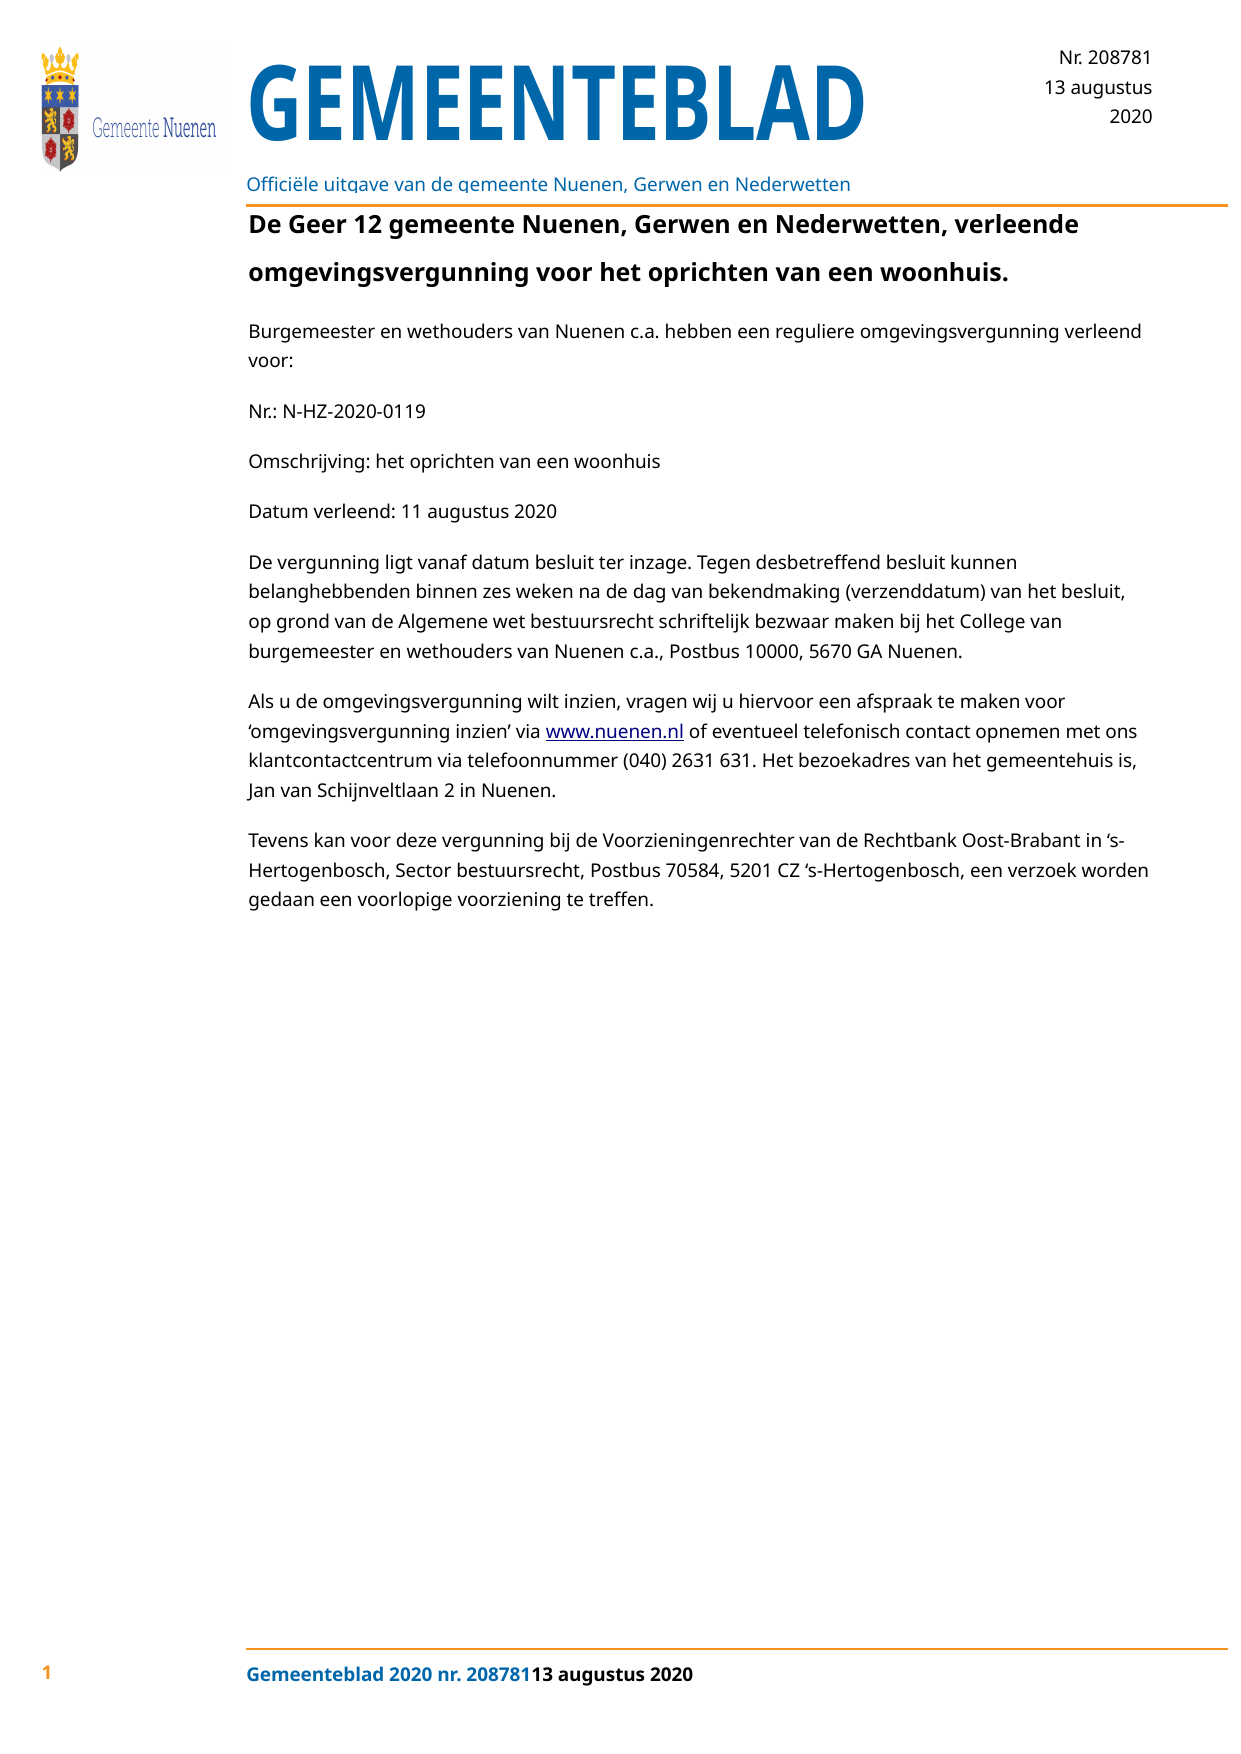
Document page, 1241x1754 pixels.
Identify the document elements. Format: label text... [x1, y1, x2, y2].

text Datum verleend: 11 augustus 2020 [248, 499, 1152, 524]
text De vergunning ligt vanaf datum besluit ter inzage. Tegen desbetreffend besluit kunnen belanghebbenden binnen zes weken na de dag van bekendmaking (verzenddatum) van het besluit, op grond van de Algemene wet bestuursrecht schriftelijk bezwaar maken bij het College van burgemeester en wethouders van Nuenen c.a., Postbus 10000, 5670 GA Nuenen. [248, 549, 1152, 664]
text Burgemeester en wethouders van Nuenen c.a. hebben een reguliere omgevingsvergunning verleend voor: [248, 318, 1152, 373]
text Als u de omgevingsvergunning wilt inzien, vragen wij u hiervoor een afspraak te maken voor ‘omgevingsvergunning inzien’ via www.nuenen.nl of eventueel telefonisch contact opnemen met ons klantcontactcentrum via telefoonnummer (040) 2631 631. Het bezoekadres van het gemeentehuis is, Jan van Schijnveltlaan 2 in Nuenen. [248, 688, 1152, 803]
picture [41, 47, 231, 172]
text Omschrijving: het oprichten van een woonhuis [248, 448, 1152, 474]
text Nr.: N-HZ-2020-0119 [248, 398, 1152, 424]
text De Geer 12 gemeente Nuenen, Gerwen en Nederwetten, verleende omgevingsvergunning voor het oprichten van een woonhuis. [248, 207, 1152, 288]
text Tevens kan voor deze vergunning bij de Voorzieningenrechter van de Rechtbank Oost-Brabant in ‘s-Hertogenbosch, Sector bestuursrecht, Postbus 70584, 5201 CZ ‘s-Hertogenbosch, een verzoek worden gedaan een voorlopige voorziening te treffen. [248, 827, 1152, 912]
